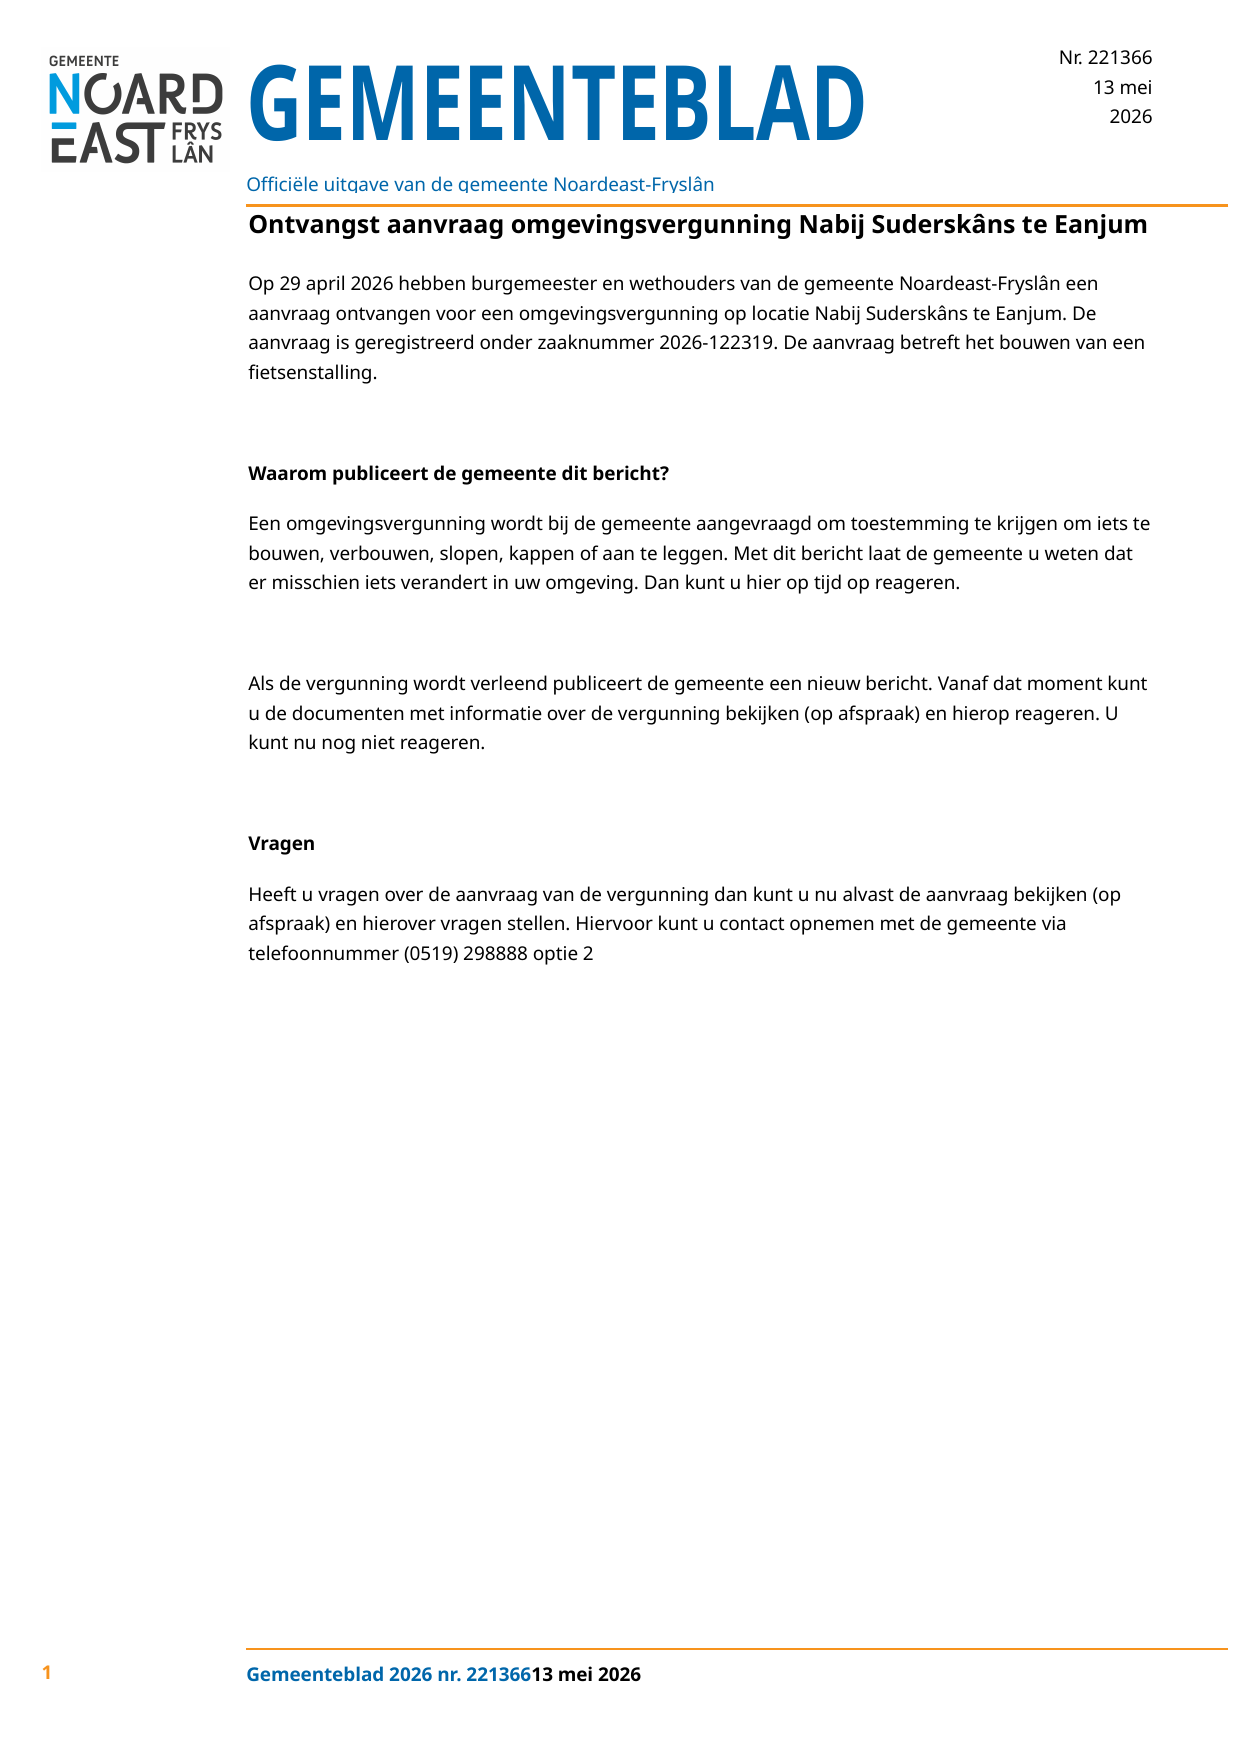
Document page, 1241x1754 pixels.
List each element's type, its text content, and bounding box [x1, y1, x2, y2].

text Ontvangst aanvraag omgevingsvergunning Nabij Suderskâns te Eanjum [248, 207, 1152, 241]
text Vragen [248, 830, 1152, 856]
text Op 29 april 2026 hebben burgemeester en wethouders van de gemeente Noardeast-Fryslân een aanvraag ontvangen voor een omgevingsvergunning op locatie Nabij Suderskâns te Eanjum. De aanvraag is geregistreerd onder zaaknummer 2026-122319. De aanvraag betreft het bouwen van een fietsenstalling. [248, 270, 1152, 385]
text Waarom publiceert de gemeente dit bericht? [248, 460, 1152, 486]
text Een omgevingsvergunning wordt bij de gemeente aangevraagd om toestemming te krijgen om iets te bouwen, verbouwen, slopen, kappen of aan te leggen. Met dit bericht laat de gemeente u weten dat er misschien iets verandert in uw omgeving. Dan kunt u hier op tijd op reageren. [248, 510, 1152, 595]
text Als de vergunning wordt verleend publiceert de gemeente een nieuw bericht. Vanaf dat moment kunt u de documenten met informatie over de vergunning bekijken (op afspraak) en hierop reageren. U kunt nu nog niet reageren. [248, 670, 1152, 755]
text Heeft u vragen over de aanvraag van de vergunning dan kunt u nu alvast de aanvraag bekijken (op afspraak) en hierover vragen stellen. Hiervoor kunt u contact opnemen met de gemeente via telefoonnummer (0519) 298888 optie 2 [248, 881, 1152, 966]
picture [41, 47, 231, 172]
